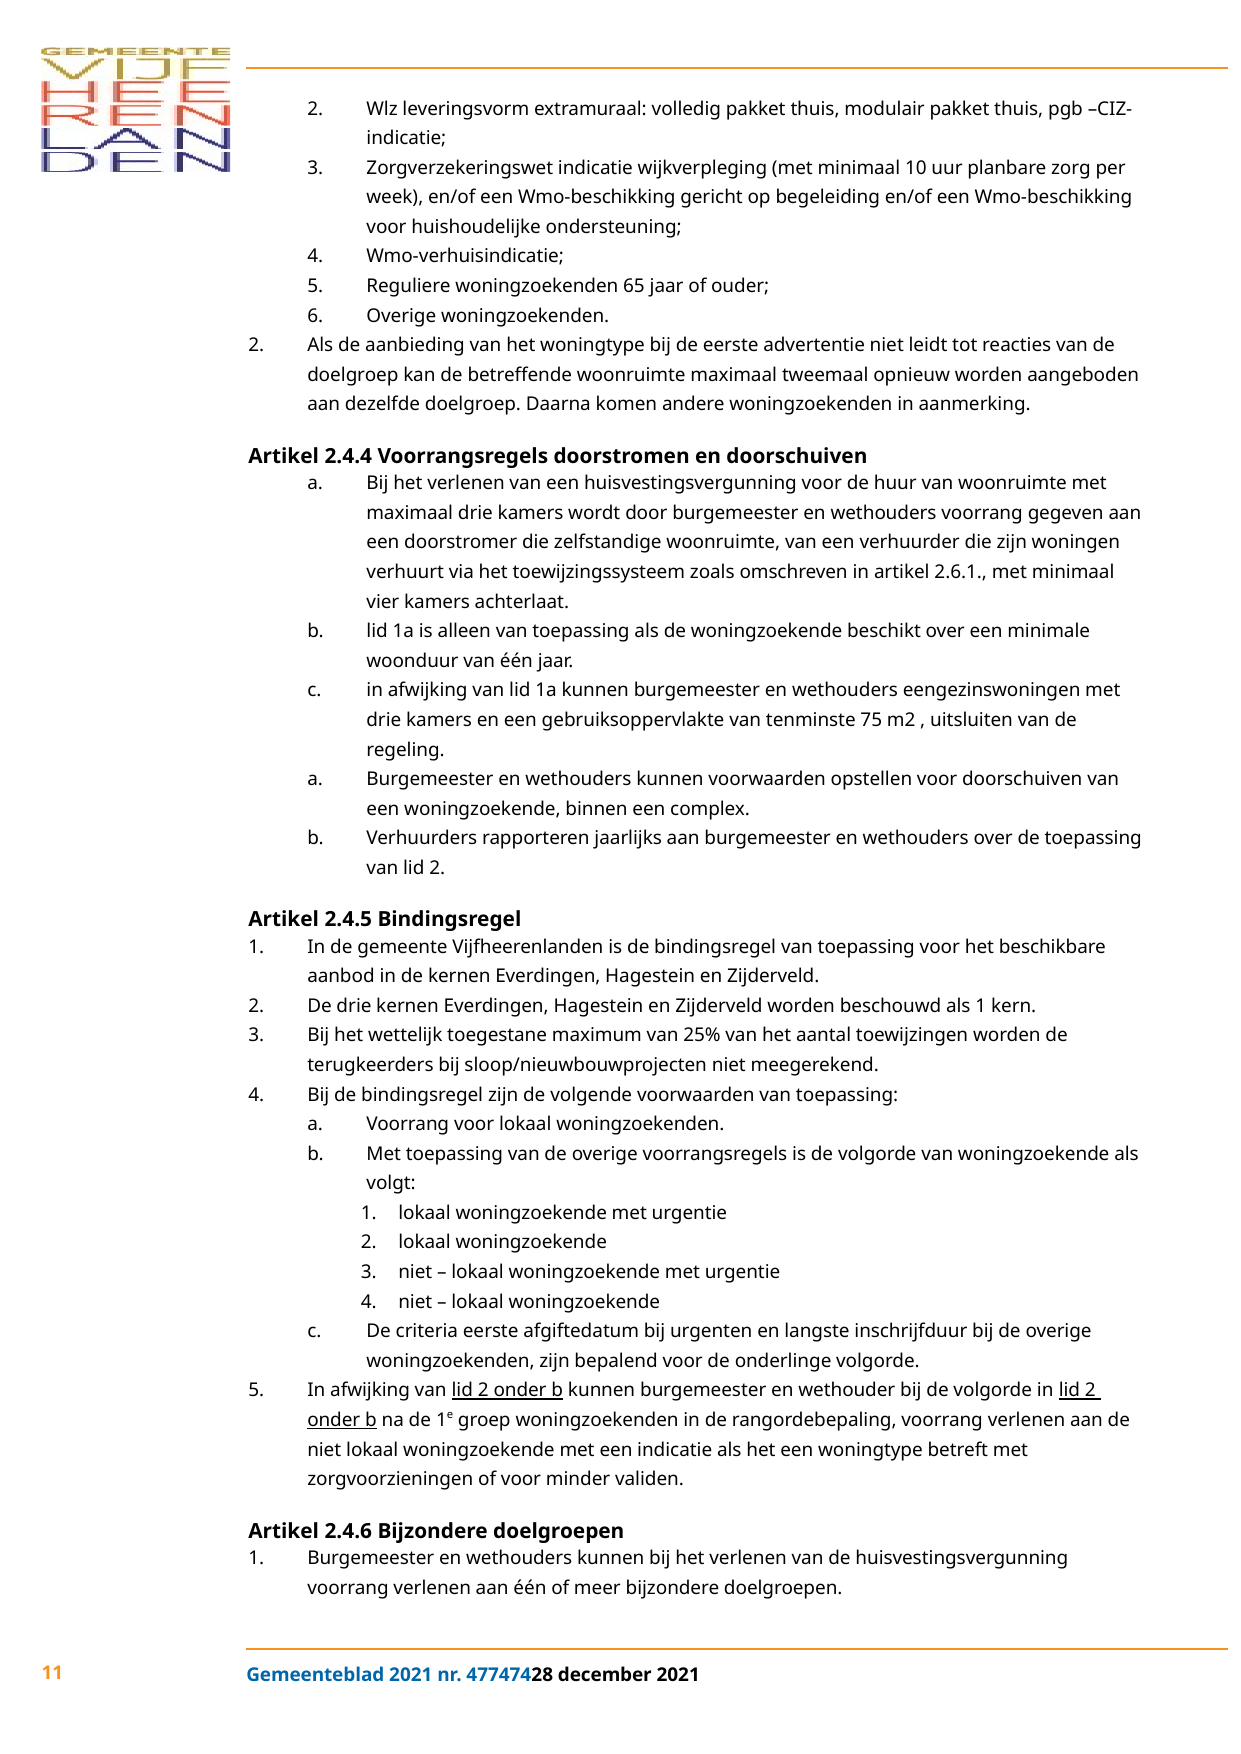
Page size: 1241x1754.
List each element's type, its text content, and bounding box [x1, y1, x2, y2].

list De criteria eerste afgiftedatum bij urgenten en langste inschrijfduur bij de overige woningzoekenden, zijn bepalend voor de onderlinge volgorde. [307, 1317, 1152, 1373]
list Overige woningzoekenden. [307, 302, 1152, 328]
list Bij de bindingsregel zijn de volgende voorwaarden van toepassing: [248, 1081, 1152, 1107]
list Wlz leveringsvorm extramuraal: volledig pakket thuis, modulair pakket thuis, pgb –CIZ-indicatie; [307, 95, 1152, 150]
list Wmo-verhuisindicatie; [307, 243, 1152, 268]
list lokaal woningzoekende [361, 1229, 1152, 1254]
text Artikel 2.4.5 Bindingsregel [248, 904, 1152, 933]
list lid 1a is alleen van toepassing als de woningzoekende beschikt over een minimale woonduur van één jaar. [307, 617, 1152, 673]
list In afwijking van lid 2 onder b kunnen burgemeester en wethouder bij de volgorde in lid 2 onder b na de 1e groep woningzoekenden in de rangordebepaling, voorrang verlenen aan de niet lokaal woningzoekende met een indicatie als het een woningtype betreft met zorgvoorzieningen of voor minder validen. [248, 1377, 1152, 1491]
list niet – lokaal woningzoekende [361, 1288, 1152, 1314]
list Met toepassing van de overige voorrangsregels is de volgorde van woningzoekende als volgt: [307, 1140, 1152, 1195]
list Voorrang voor lokaal woningzoekenden. [307, 1110, 1152, 1136]
list In de gemeente Vijfheerenlanden is de bindingsregel van toepassing voor het beschikbare aanbod in de kernen Everdingen, Hagestein en Zijderveld. [248, 933, 1152, 988]
list niet – lokaal woningzoekende met urgentie [361, 1258, 1152, 1284]
list Zorgverzekeringswet indicatie wijkverpleging (met minimaal 10 uur planbare zorg per week), en/of een Wmo-beschikking gericht op begeleiding en/of een Wmo-beschikking voor huishoudelijke ondersteuning; [307, 154, 1152, 239]
list De drie kernen Everdingen, Hagestein en Zijderveld worden beschouwd als 1 kern. [248, 992, 1152, 1018]
list Bij het verlenen van een huisvestingsvergunning voor de huur van woonruimte met maximaal drie kamers wordt door burgemeester en wethouders voorrang gegeven aan een doorstromer die zelfstandige woonruimte, van een verhuurder die zijn woningen verhuurt via het toewijzingssysteem zoals omschreven in artikel 2.6.1., met minimaal vier kamers achterlaat. [307, 469, 1152, 613]
list in afwijking van lid 1a kunnen burgemeester en wethouders eengezinswoningen met drie kamers en een gebruiksoppervlakte van tenminste 75 m2 , uitsluiten van de regeling. [307, 677, 1152, 761]
list Burgemeester en wethouders kunnen bij het verlenen van de huisvestingsvergunning voorrang verlenen aan één of meer bijzondere doelgroepen. [248, 1544, 1152, 1599]
list Verhuurders rapporteren jaarlijks aan burgemeester en wethouders over de toepassing van lid 2. [307, 824, 1152, 880]
list Reguliere woningzoekenden 65 jaar of ouder; [307, 272, 1152, 298]
list lokaal woningzoekende met urgentie [361, 1199, 1152, 1225]
text Artikel 2.4.4 Voorrangsregels doorstromen en doorschuiven [248, 441, 1152, 469]
list Burgemeester en wethouders kunnen voorwaarden opstellen voor doorschuiven van een woningzoekende, binnen een complex. [307, 765, 1152, 821]
picture [41, 47, 231, 172]
list Als de aanbieding van het woningtype bij de eerste advertentie niet leidt tot reacties van de doelgroep kan de betreffende woonruimte maximaal tweemaal opnieuw worden aangeboden aan dezelfde doelgroep. Daarna komen andere woningzoekenden in aanmerking. [248, 331, 1152, 416]
list Bij het wettelijk toegestane maximum van 25% van het aantal toewijzingen worden de terugkeerders bij sloop/nieuwbouwprojecten niet meegerekend. [248, 1022, 1152, 1077]
text Artikel 2.4.6 Bijzondere doelgroepen [248, 1516, 1152, 1544]
